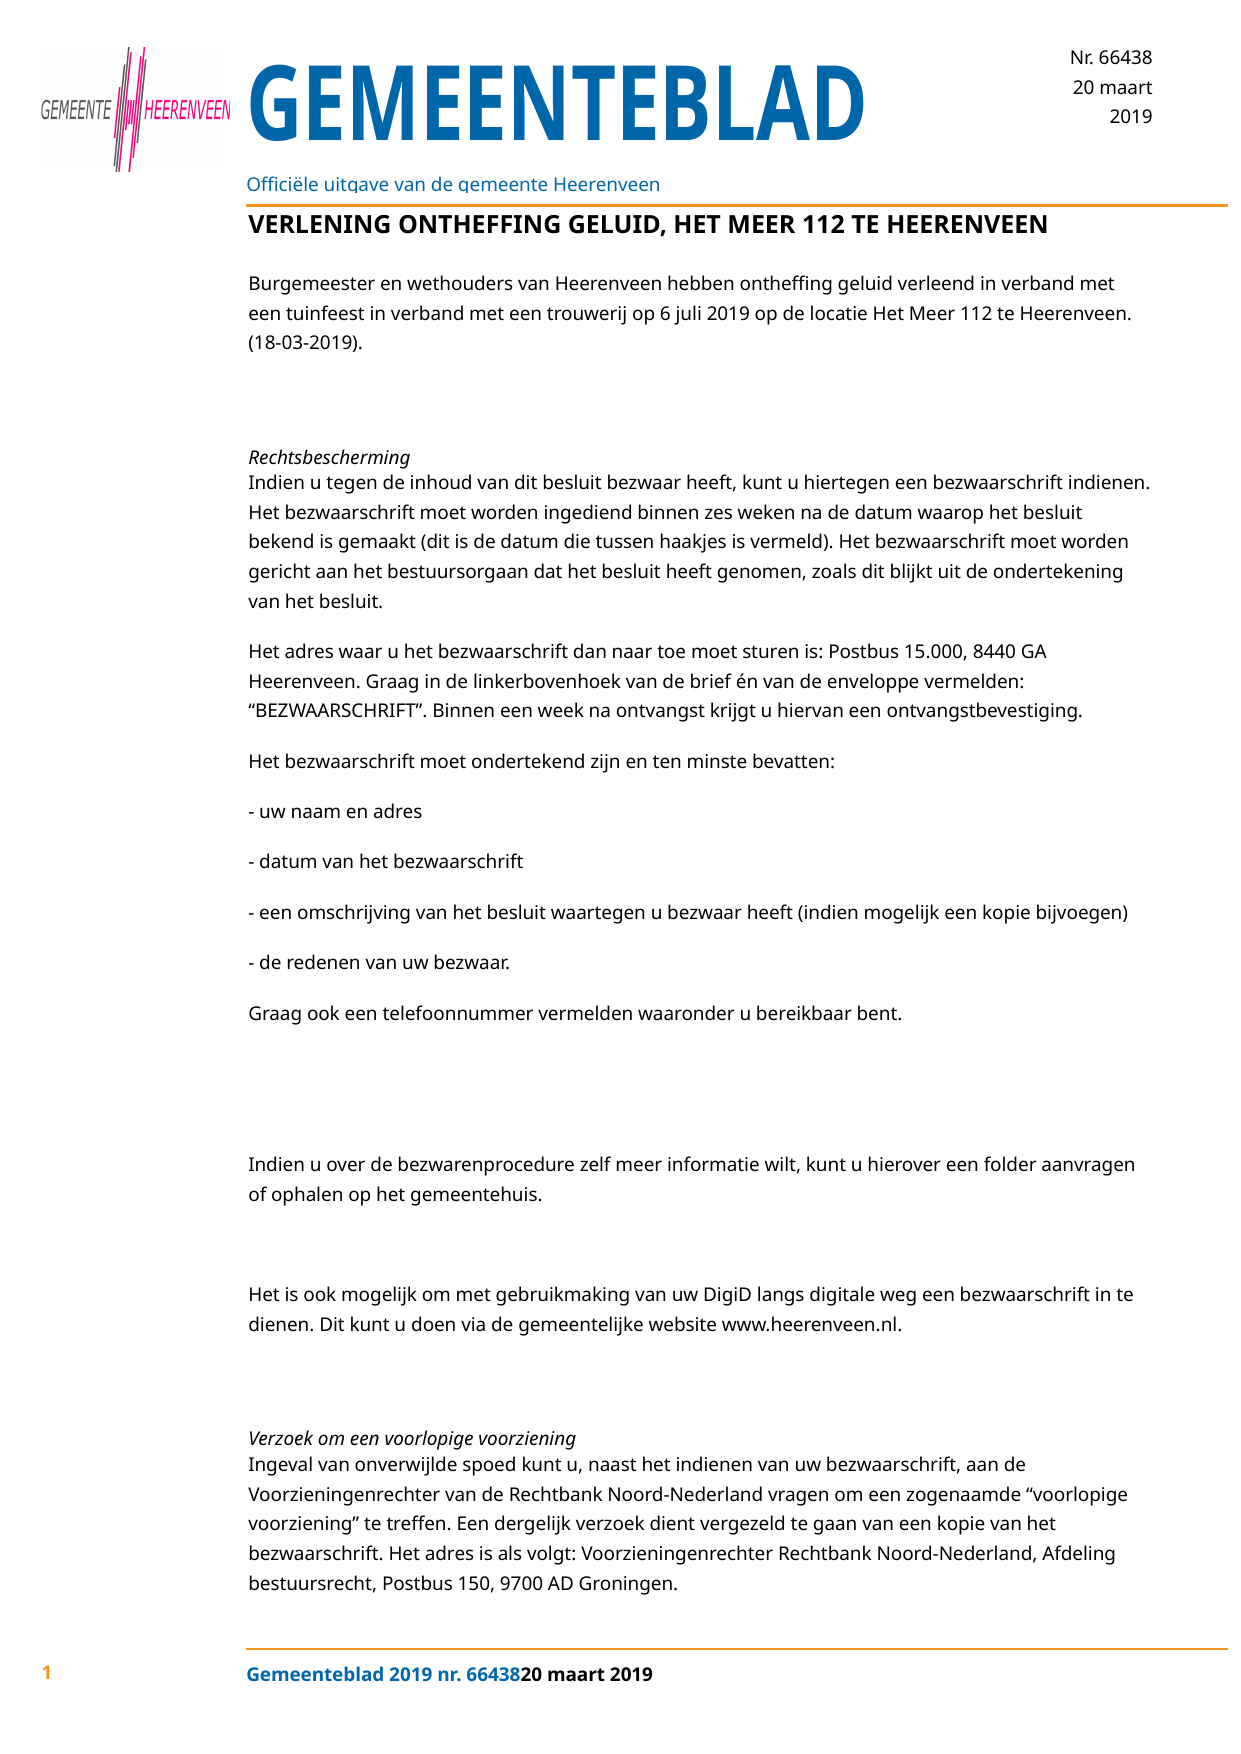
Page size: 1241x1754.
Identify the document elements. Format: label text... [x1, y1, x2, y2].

text Rechtsbescherming [248, 444, 1152, 469]
text Graag ook een telefoonnummer vermelden waaronder u bereikbaar bent. [248, 1000, 1152, 1026]
text Het is ook mogelijk om met gebruikmaking van uw DigiD langs digitale weg een bezwaarschrift in te dienen. Dit kunt u doen via de gemeentelijke website www.heerenveen.nl. [248, 1282, 1152, 1337]
text Het adres waar u het bezwaarschrift dan naar toe moet sturen is: Postbus 15.000, 8440 GA Heerenveen. Graag in de linkerbovenhoek van de brief én van de enveloppe vermelden: “BEZWAARSCHRIFT”. Binnen een week na ontvangst krijgt u hiervan een ontvangstbevestiging. [248, 638, 1152, 723]
text Indien u over de bezwarenprocedure zelf meer informatie wilt, kunt u hierover een folder aanvragen of ophalen op het gemeentehuis. [248, 1151, 1152, 1207]
picture [41, 47, 231, 172]
text Ingeval van onverwijlde spoed kunt u, naast het indienen van uw bezwaarschrift, aan de Voorzieningenrechter van de Rechtbank Noord-Nederland vragen om een zogenaamde “voorlopige voorziening” te treffen. Een dergelijk verzoek dient vergezeld te gaan van een kopie van het bezwaarschrift. Het adres is als volgt: Voorzieningenrechter Rechtbank Noord-Nederland, Afdeling bestuursrecht, Postbus 150, 9700 AD Groningen. [248, 1451, 1152, 1595]
text VERLENING ONTHEFFING GELUID, HET MEER 112 TE HEERENVEEN [248, 207, 1152, 241]
text - uw naam en adres [248, 798, 1152, 824]
text Indien u tegen de inhoud van dit besluit bezwaar heeft, kunt u hiertegen een bezwaarschrift indienen. Het bezwaarschrift moet worden ingediend binnen zes weken na de datum waarop het besluit bekend is gemaakt (dit is de datum die tussen haakjes is vermeld). Het bezwaarschrift moet worden gericht aan het bestuursorgaan dat het besluit heeft genomen, zoals dit blijkt uit de ondertekening van het besluit. [248, 469, 1152, 614]
text - de redenen van uw bezwaar. [248, 949, 1152, 975]
text Verzoek om een voorlopige voorziening [248, 1426, 1152, 1451]
text Het bezwaarschrift moet ondertekend zijn en ten minste bevatten: [248, 748, 1152, 774]
text Burgemeester en wethouders van Heerenveen hebben ontheffing geluid verleend in verband met een tuinfeest in verband met een trouwerij op 6 juli 2019 op de locatie Het Meer 112 te Heerenveen. (18-03-2019). [248, 270, 1152, 355]
text - datum van het bezwaarschrift [248, 849, 1152, 874]
text - een omschrijving van het besluit waartegen u bezwaar heeft (indien mogelijk een kopie bijvoegen) [248, 899, 1152, 925]
